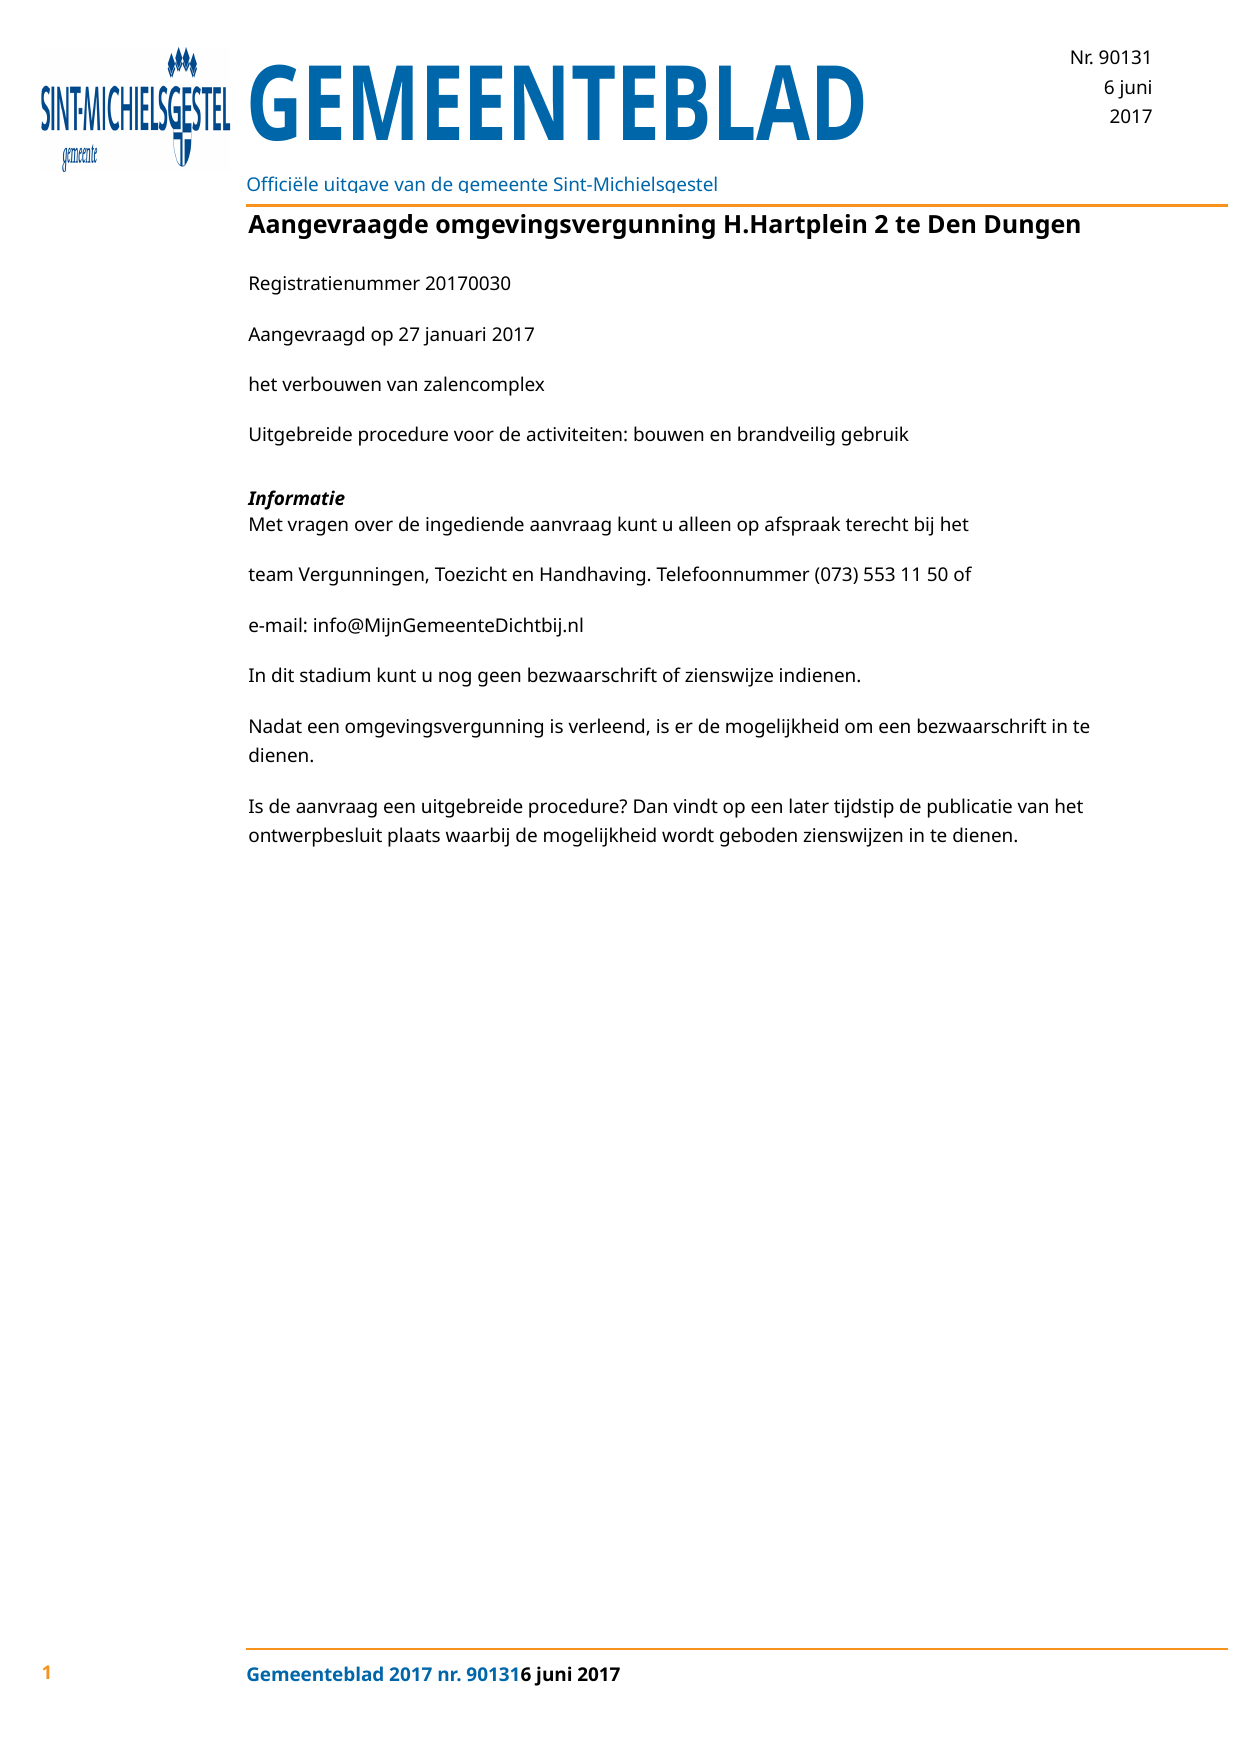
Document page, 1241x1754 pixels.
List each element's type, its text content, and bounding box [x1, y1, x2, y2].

text Registratienummer 20170030 [248, 270, 1152, 296]
text Uitgebreide procedure voor de activiteiten: bouwen en brandveilig gebruik [248, 422, 1152, 447]
text Informatie [248, 486, 1152, 511]
text In dit stadium kunt u nog geen bezwaarschrift of zienswijze indienen. [248, 662, 1152, 688]
text Met vragen over de ingediende aanvraag kunt u alleen op afspraak terecht bij het [248, 511, 1152, 537]
text het verbouwen van zalencomplex [248, 371, 1152, 397]
text team Vergunningen, Toezicht en Handhaving. Telefoonnummer (073) 553 11 50 of [248, 562, 1152, 587]
text e-mail: info@MijnGemeenteDichtbij.nl [248, 612, 1152, 638]
text Nadat een omgevingsvergunning is verleend, is er de mogelijkheid om een bezwaarschrift in te dienen. [248, 713, 1152, 768]
text Is de aanvraag een uitgebreide procedure? Dan vindt op een later tijdstip de publicatie van het ontwerpbesluit plaats waarbij de mogelijkheid wordt geboden zienswijzen in te dienen. [248, 793, 1152, 848]
picture [41, 47, 231, 172]
text Aangevraagd op 27 januari 2017 [248, 321, 1152, 346]
text Aangevraagde omgevingsvergunning H.Hartplein 2 te Den Dungen [248, 207, 1152, 241]
